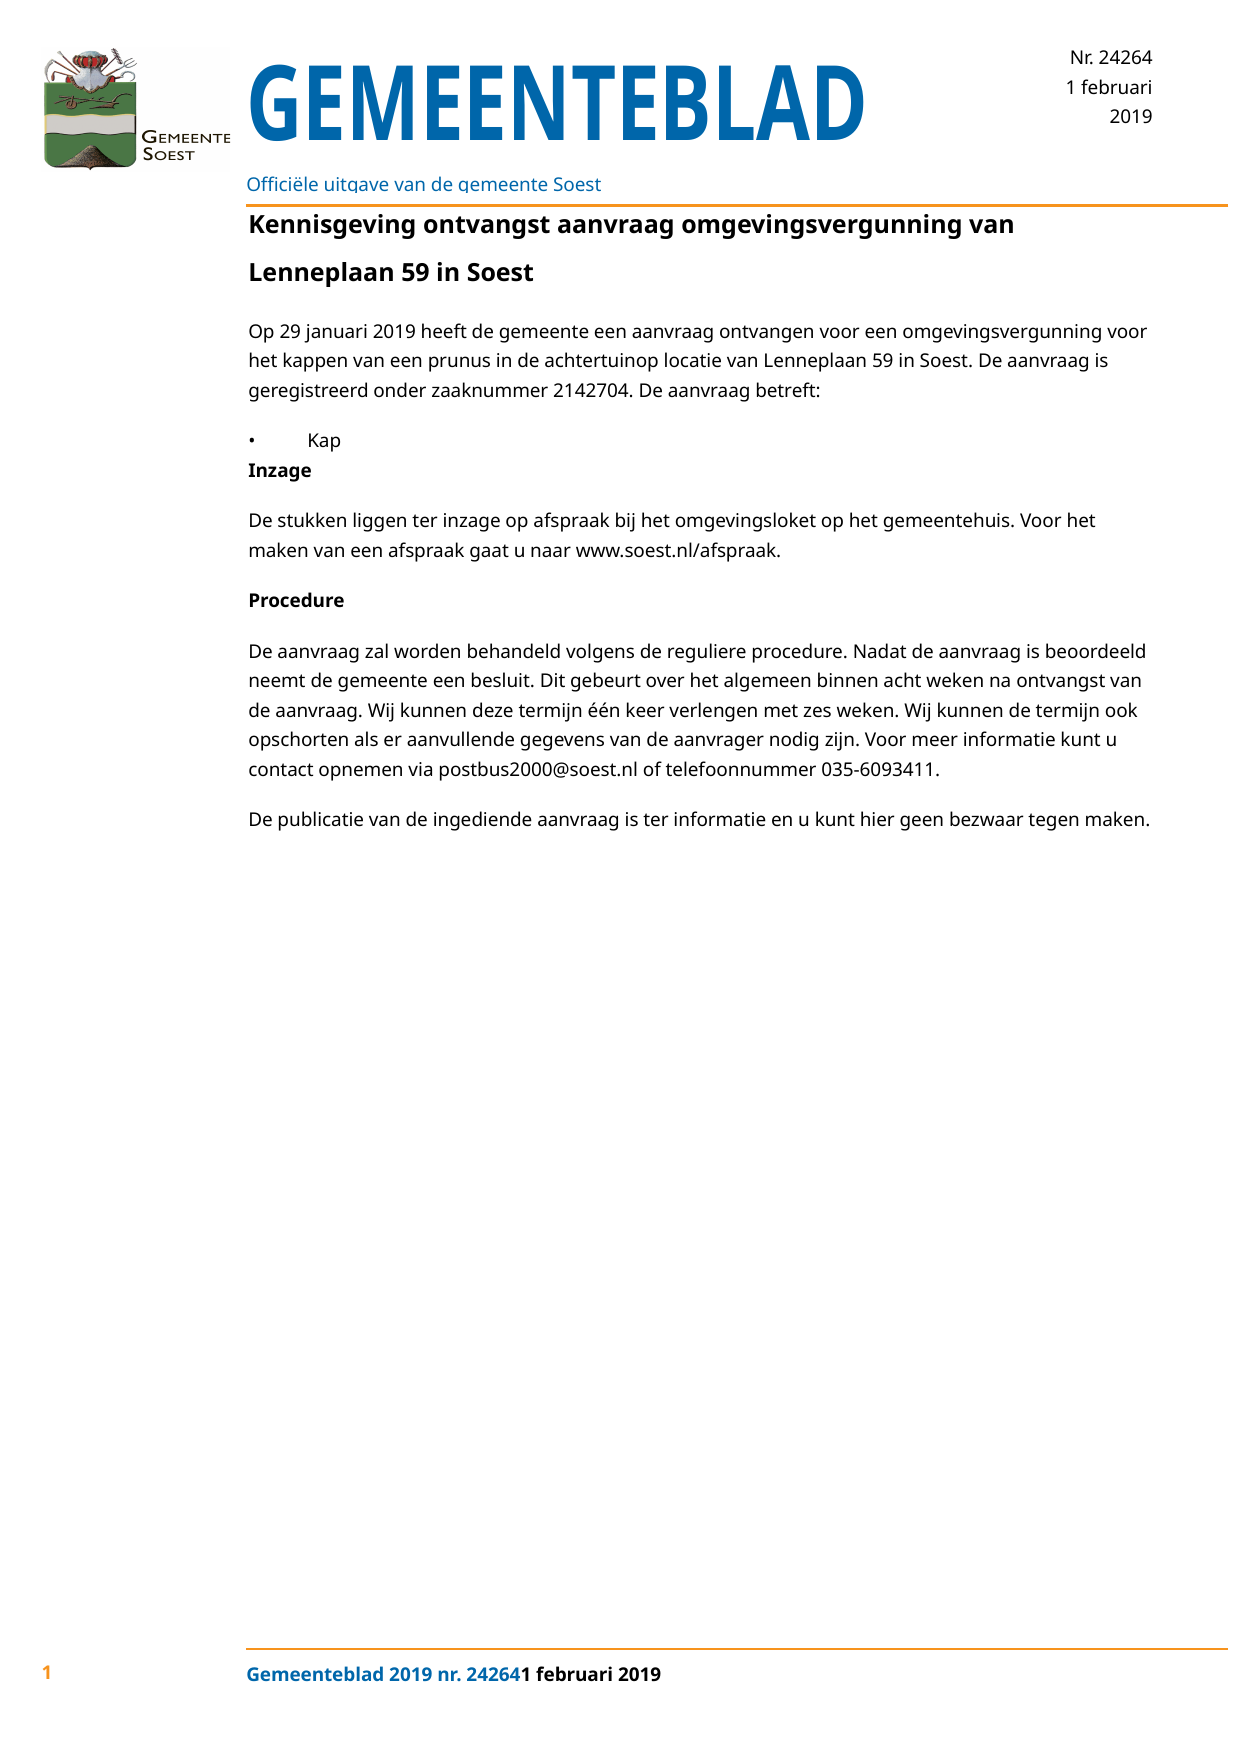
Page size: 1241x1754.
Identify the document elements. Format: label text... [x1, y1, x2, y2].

text Op 29 januari 2019 heeft de gemeente een aanvraag ontvangen voor een omgevingsvergunning voor het kappen van een prunus in de achtertuinop locatie van Lenneplaan 59 in Soest. De aanvraag is geregistreerd onder zaaknummer 2142704. De aanvraag betreft: [248, 318, 1152, 403]
text De stukken liggen ter inzage op afspraak bij het omgevingsloket op het gemeentehuis. Voor het maken van een afspraak gaat u naar www.soest.nl/afspraak. [248, 507, 1152, 563]
text Procedure [248, 587, 1152, 613]
text De aanvraag zal worden behandeld volgens de reguliere procedure. Nadat de aanvraag is beoordeeld neemt de gemeente een besluit. Dit gebeurt over het algemeen binnen acht weken na ontvangst van de aanvraag. Wij kunnen deze termijn één keer verlengen met zes weken. Wij kunnen de termijn ook opschorten als er aanvullende gegevens van de aanvrager nodig zijn. Voor meer informatie kunt u contact opnemen via postbus2000@soest.nl of telefoonnummer 035-6093411. [248, 638, 1152, 782]
list Kap [248, 427, 1152, 453]
text Kennisgeving ontvangst aanvraag omgevingsvergunning van Lenneplaan 59 in Soest [248, 207, 1152, 288]
picture [41, 47, 231, 172]
text Inzage [248, 457, 1152, 483]
text De publicatie van de ingediende aanvraag is ter informatie en u kunt hier geen bezwaar tegen maken. [248, 807, 1152, 832]
